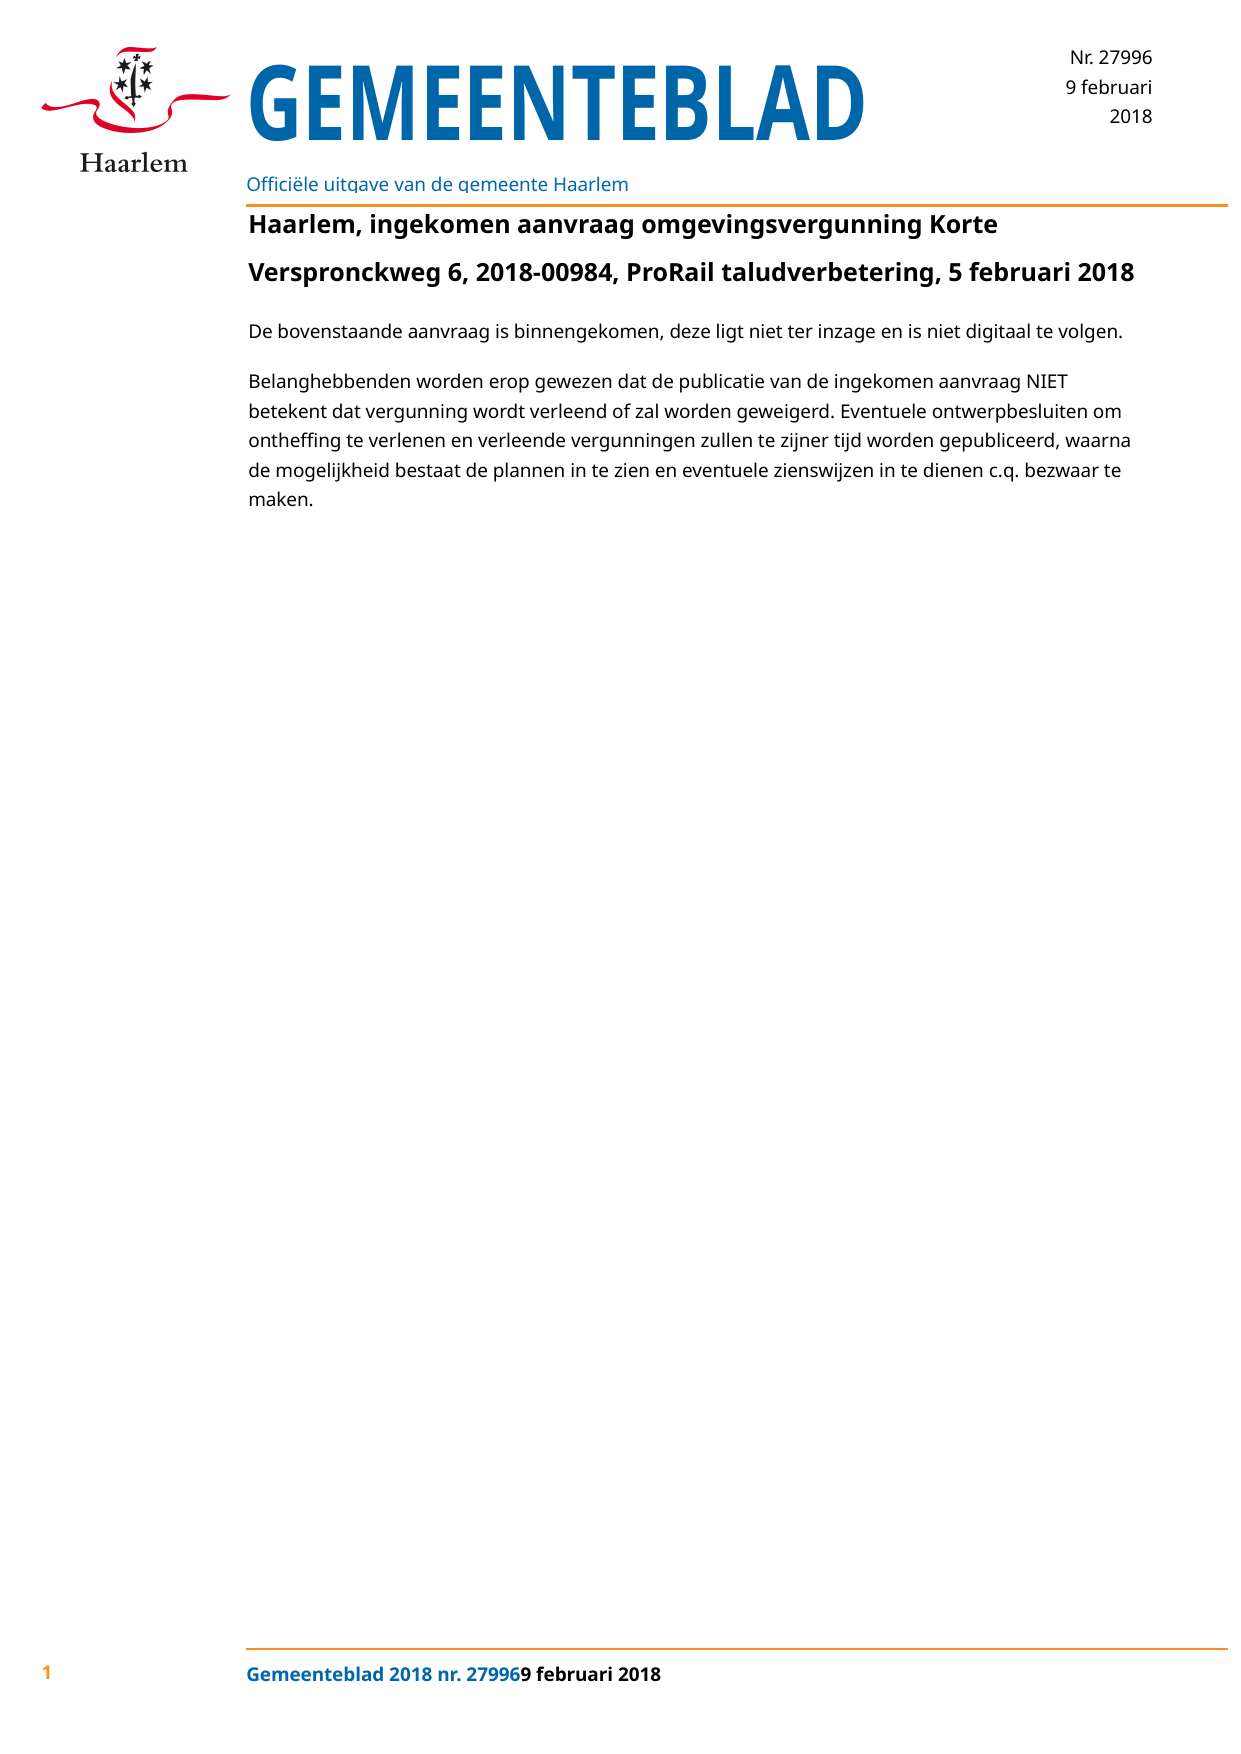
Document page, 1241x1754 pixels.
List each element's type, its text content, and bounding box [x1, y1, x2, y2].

text Belanghebbenden worden erop gewezen dat de publicatie van de ingekomen aanvraag NIET betekent dat vergunning wordt verleend of zal worden geweigerd. Eventuele ontwerpbesluiten om ontheffing te verlenen en verleende vergunningen zullen te zijner tijd worden gepubliceerd, waarna de mogelijkheid bestaat de plannen in te zien en eventuele zienswijzen in te dienen c.q. bezwaar te maken. [248, 368, 1152, 512]
picture [41, 47, 231, 172]
text Haarlem, ingekomen aanvraag omgevingsvergunning Korte Verspronckweg 6, 2018-00984, ProRail taludverbetering, 5 februari 2018 [248, 207, 1152, 288]
text De bovenstaande aanvraag is binnengekomen, deze ligt niet ter inzage en is niet digitaal te volgen. [248, 318, 1152, 344]
